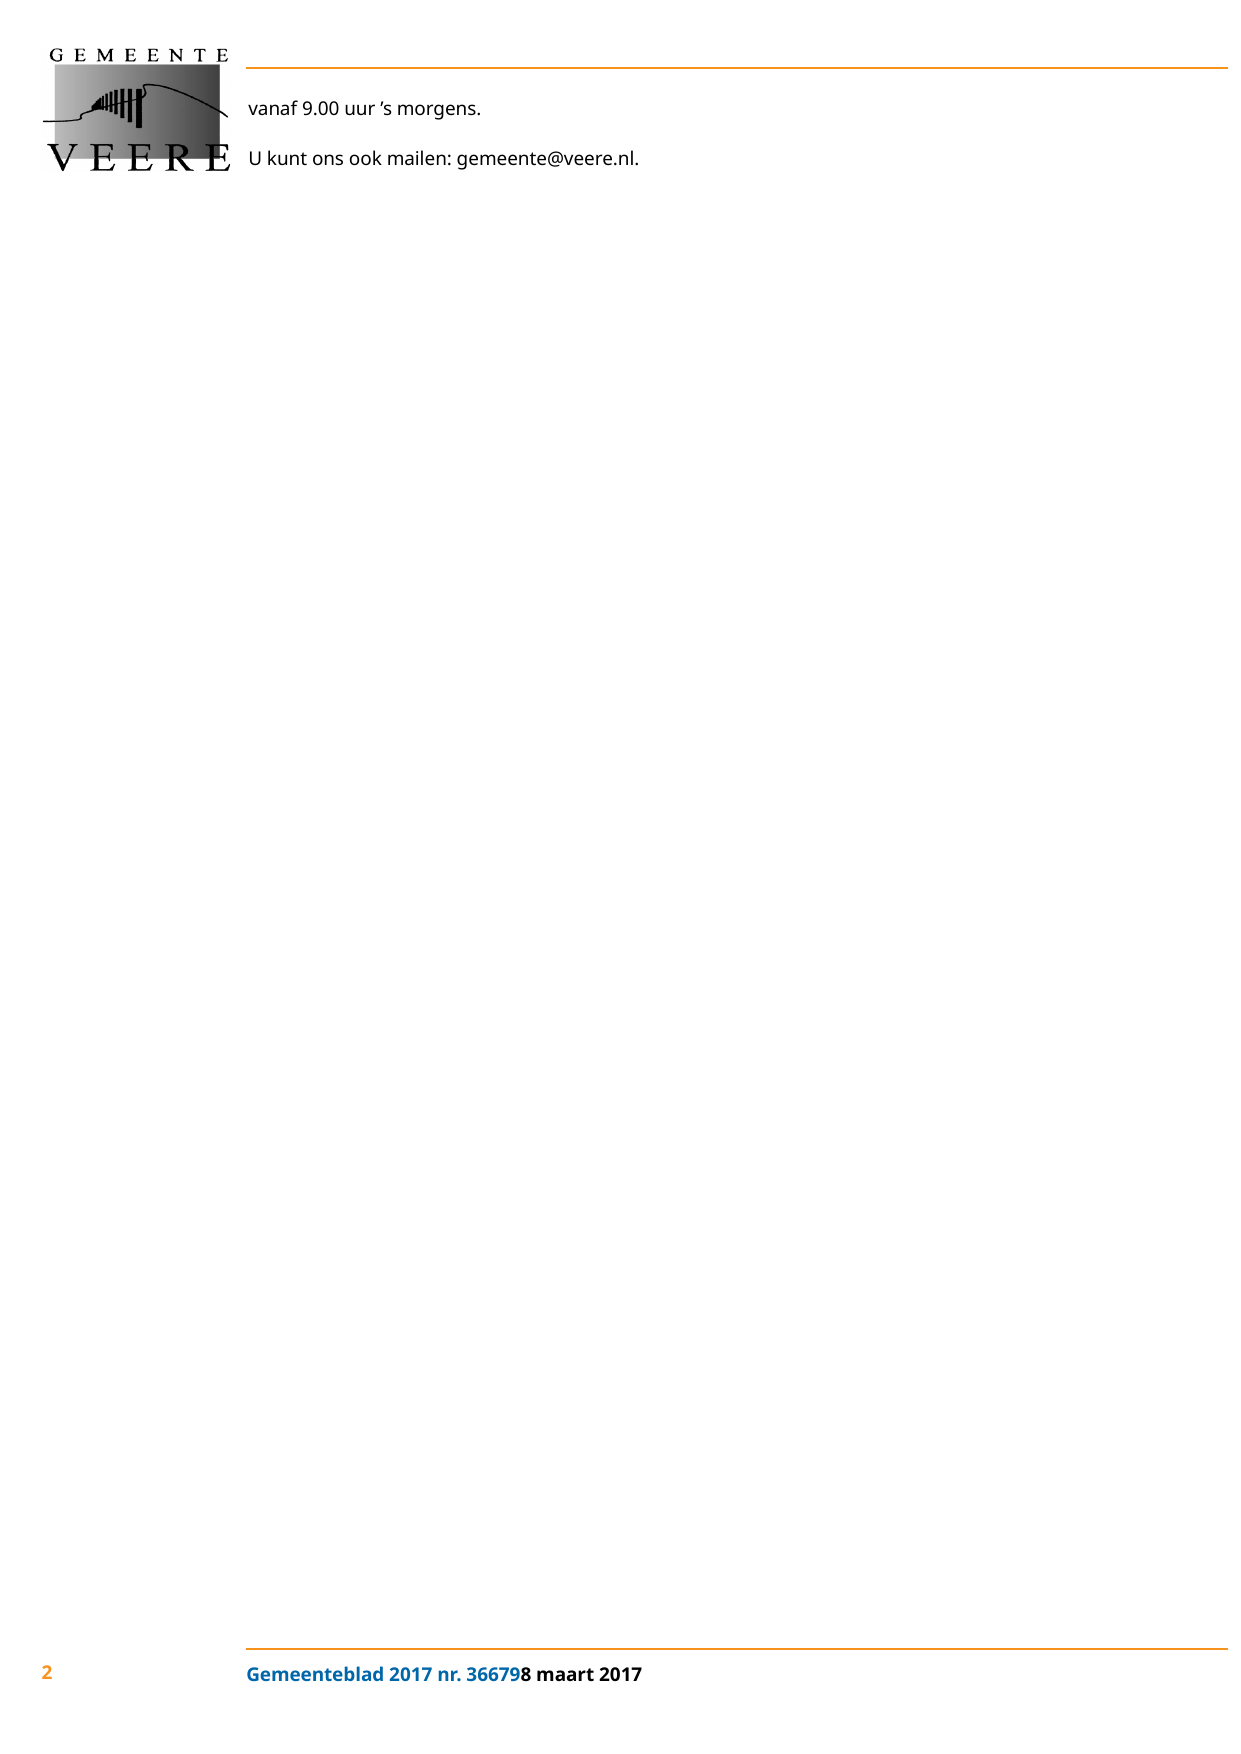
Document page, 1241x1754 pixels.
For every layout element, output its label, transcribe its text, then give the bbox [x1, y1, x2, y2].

picture [41, 47, 231, 172]
text vanaf 9.00 uur ’s morgens. [248, 95, 1152, 121]
text U kunt ons ook mailen: gemeente@veere.nl. [248, 145, 1152, 171]
